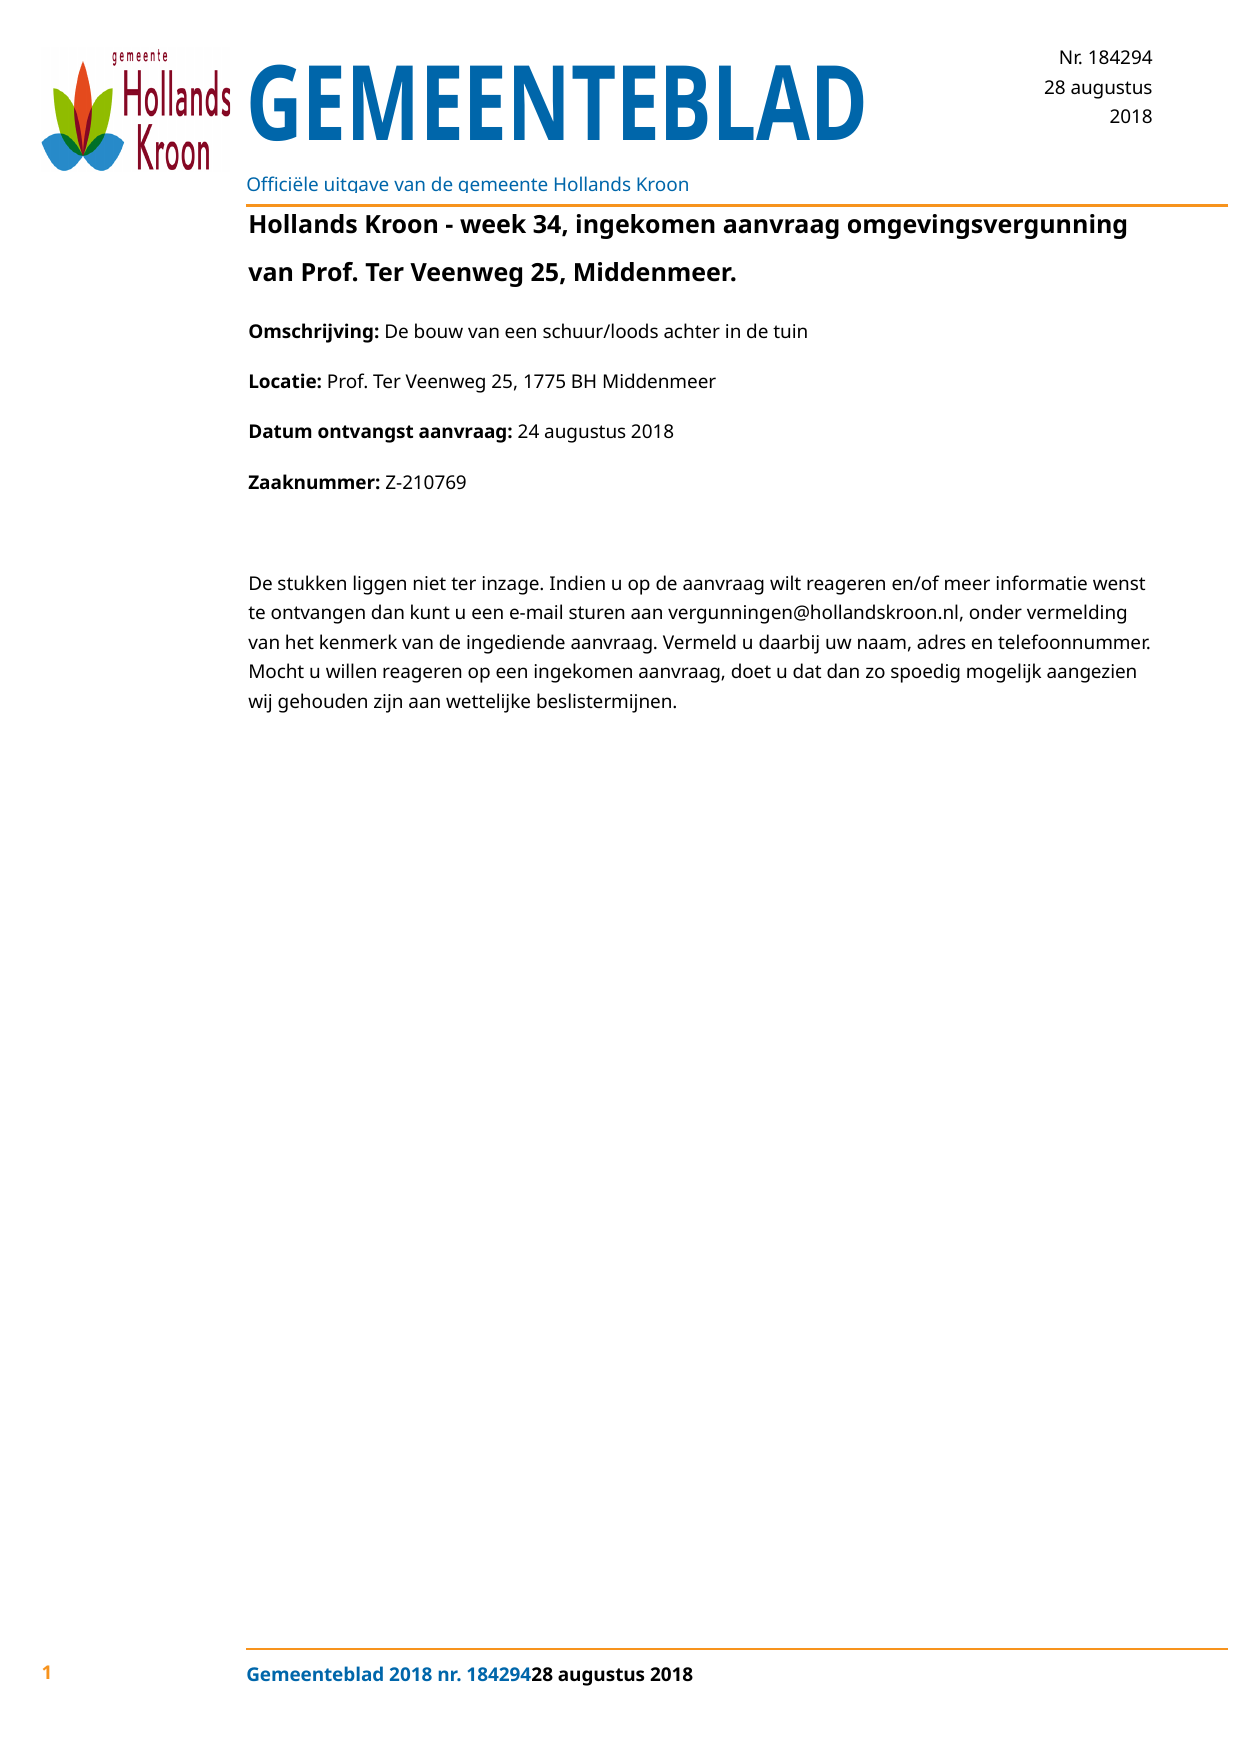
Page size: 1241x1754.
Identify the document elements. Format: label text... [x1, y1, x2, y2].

text Datum ontvangst aanvraag: 24 augustus 2018 [248, 419, 1152, 444]
text De stukken liggen niet ter inzage. Indien u op de aanvraag wilt reageren en/of meer informatie wenst te ontvangen dan kunt u een e-mail sturen aan vergunningen@hollandskroon.nl, onder vermelding van het kenmerk van de ingediende aanvraag. Vermeld u daarbij uw naam, adres en telefoonnummer. Mocht u willen reageren op een ingekomen aanvraag, doet u dat dan zo spoedig mogelijk aangezien wij gehouden zijn aan wettelijke beslistermijnen. [248, 570, 1152, 714]
picture [41, 47, 231, 172]
text Hollands Kroon - week 34, ingekomen aanvraag omgevingsvergunning van Prof. Ter Veenweg 25, Middenmeer. [248, 207, 1152, 288]
text Omschrijving: De bouw van een schuur/loods achter in de tuin [248, 318, 1152, 344]
text Locatie: Prof. Ter Veenweg 25, 1775 BH Middenmeer [248, 368, 1152, 394]
text Zaaknummer: Z-210769 [248, 469, 1152, 495]
